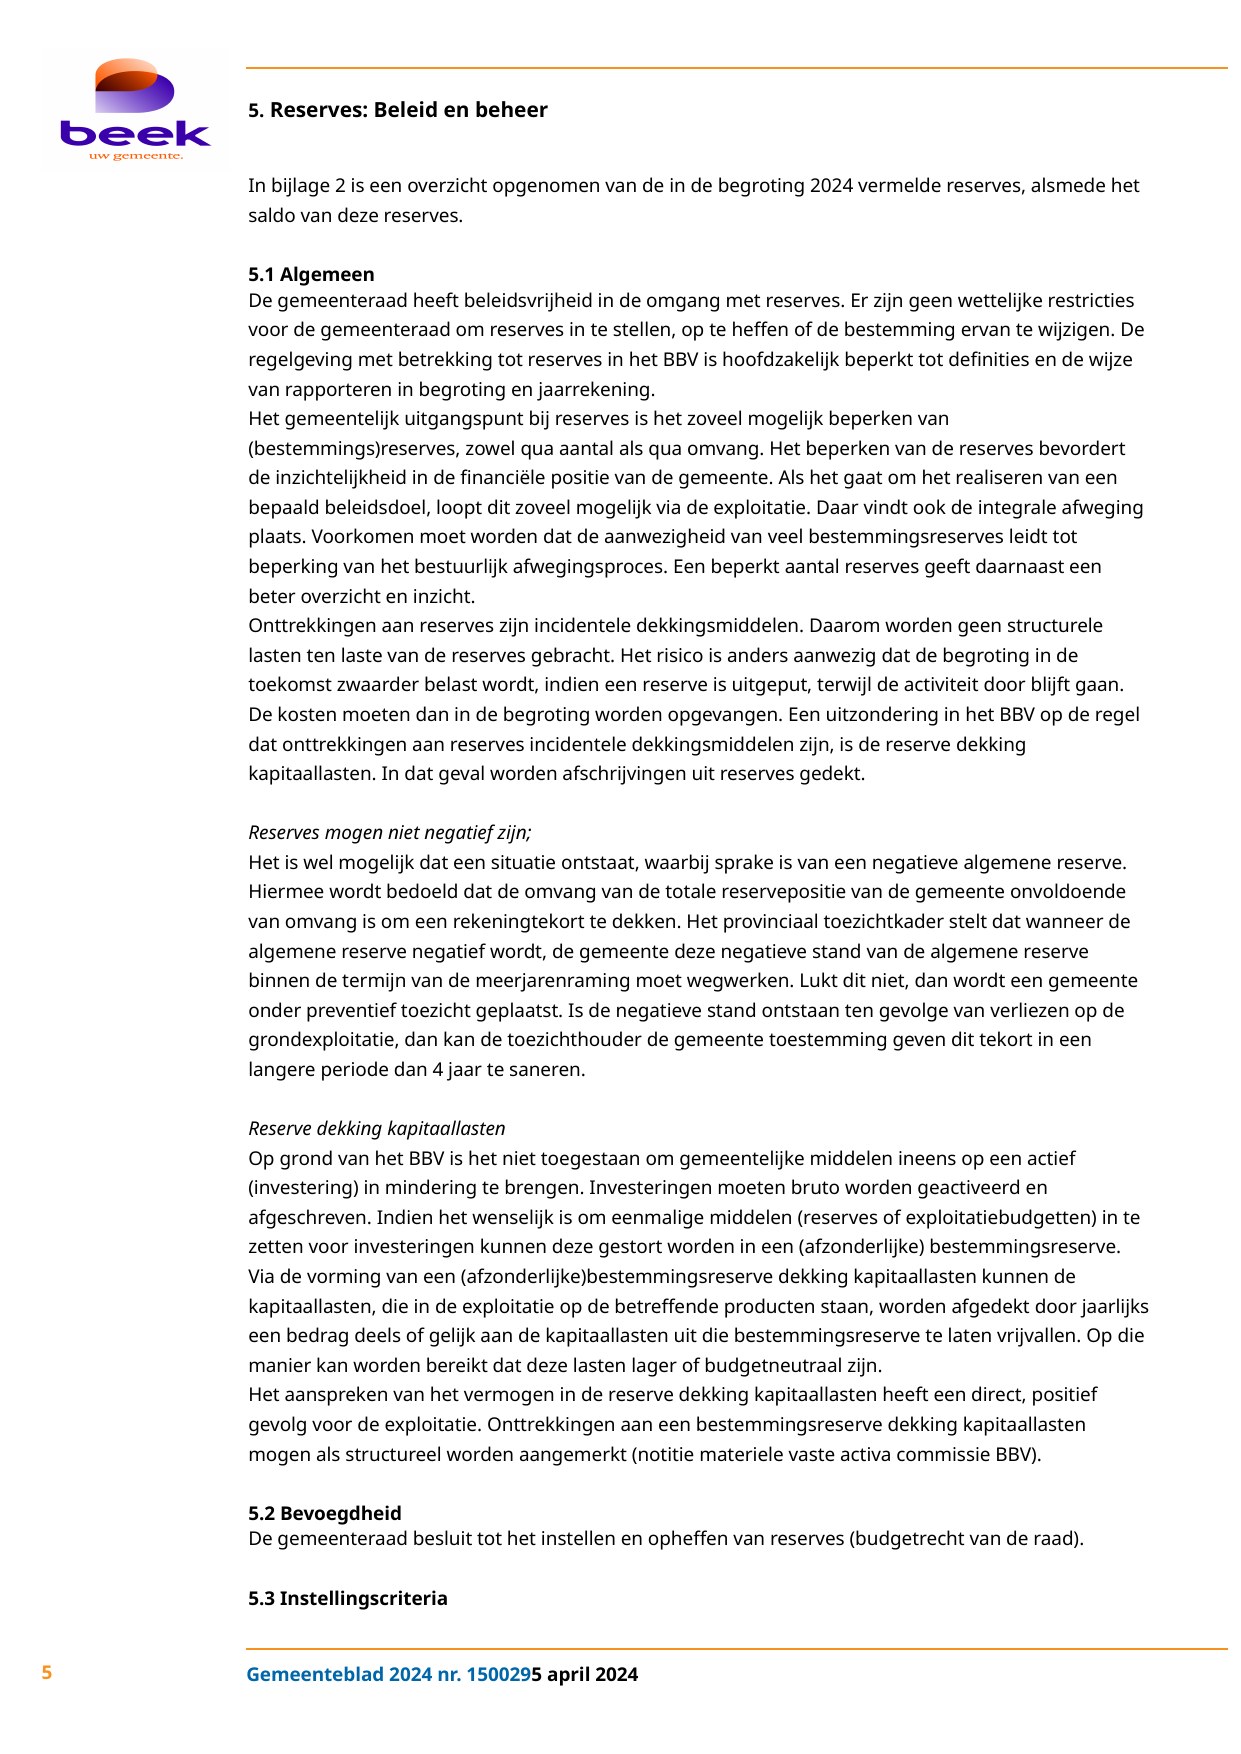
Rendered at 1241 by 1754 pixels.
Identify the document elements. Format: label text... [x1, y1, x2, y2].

text Het is wel mogelijk dat een situatie ontstaat, waarbij sprake is van een negatieve algemene reserve. Hiermee wordt bedoeld dat de omvang van de totale reservepositie van de gemeente onvoldoende van omvang is om een rekeningtekort te dekken. Het provinciaal toezichtkader stelt dat wanneer de algemene reserve negatief wordt, de gemeente deze negatieve stand van de algemene reserve binnen de termijn van de meerjarenraming moet wegwerken. Lukt dit niet, dan wordt een gemeente onder preventief toezicht geplaatst. Is de negatieve stand ontstaan ten gevolge van verliezen op de grondexploitatie, dan kan de toezichthouder de gemeente toestemming geven dit tekort in een langere periode dan 4 jaar te saneren. [248, 849, 1152, 1082]
text Reserves mogen niet negatief zijn; [248, 819, 1152, 845]
text 5.3 Instellingscriteria [248, 1585, 1152, 1611]
picture [41, 47, 231, 172]
text 5. Reserves: Beleid en beheer [248, 95, 1152, 123]
text Reserve dekking kapitaallasten [248, 1115, 1152, 1141]
text In bijlage 2 is een overzicht opgenomen van de in de begroting 2024 vermelde reserves, alsmede het saldo van deze reserves. [248, 172, 1152, 228]
text 5.1 Algemeen [248, 261, 1152, 287]
text Het aanspreken van het vermogen in de reserve dekking kapitaallasten heeft een direct, positief gevolg voor de exploitatie. Onttrekkingen aan een bestemmingsreserve dekking kapitaallasten mogen als structureel worden aangemerkt (notitie materiele vaste activa commissie BBV). [248, 1382, 1152, 1466]
text Het gemeentelijk uitgangspunt bij reserves is het zoveel mogelijk beperken van (bestemmings)reserves, zowel qua aantal als qua omvang. Het beperken van de reserves bevordert de inzichtelijkheid in de financiële positie van de gemeente. Als het gaat om het realiseren van een bepaald beleidsdoel, loopt dit zoveel mogelijk via de exploitatie. Daar vindt ook de integrale afweging plaats. Voorkomen moet worden dat de aanwezigheid van veel bestemmingsreserves leidt tot beperking van het bestuurlijk afwegingsproces. Een beperkt aantal reserves geeft daarnaast een beter overzicht en inzicht. [248, 405, 1152, 608]
text 5.2 Bevoegdheid [248, 1500, 1152, 1526]
text De gemeenteraad besluit tot het instellen en opheffen van reserves (budgetrecht van de raad). [248, 1526, 1152, 1551]
text De gemeenteraad heeft beleidsvrijheid in de omgang met reserves. Er zijn geen wettelijke restricties voor de gemeenteraad om reserves in te stellen, op te heffen of de bestemming ervan te wijzigen. De regelgeving met betrekking tot reserves in het BBV is hoofdzakelijk beperkt tot definities en de wijze van rapporteren in begroting en jaarrekening. [248, 287, 1152, 401]
text Onttrekkingen aan reserves zijn incidentele dekkingsmiddelen. Daarom worden geen structurele lasten ten laste van de reserves gebracht. Het risico is anders aanwezig dat de begroting in de toekomst zwaarder belast wordt, indien een reserve is uitgeput, terwijl de activiteit door blijft gaan. De kosten moeten dan in de begroting worden opgevangen. Een uitzondering in het BBV op de regel dat onttrekkingen aan reserves incidentele dekkingsmiddelen zijn, is de reserve dekking kapitaallasten. In dat geval worden afschrijvingen uit reserves gedekt. [248, 612, 1152, 786]
text Op grond van het BBV is het niet toegestaan om gemeentelijke middelen ineens op een actief (investering) in mindering te brengen. Investeringen moeten bruto worden geactiveerd en afgeschreven. Indien het wenselijk is om eenmalige middelen (reserves of exploitatiebudgetten) in te zetten voor investeringen kunnen deze gestort worden in een (afzonderlijke) bestemmingsreserve. Via de vorming van een (afzonderlijke)bestemmingsreserve dekking kapitaallasten kunnen de kapitaallasten, die in de exploitatie op de betreffende producten staan, worden afgedekt door jaarlijks een bedrag deels of gelijk aan de kapitaallasten uit die bestemmingsreserve te laten vrijvallen. Op die manier kan worden bereikt dat deze lasten lager of budgetneutraal zijn. [248, 1145, 1152, 1378]
